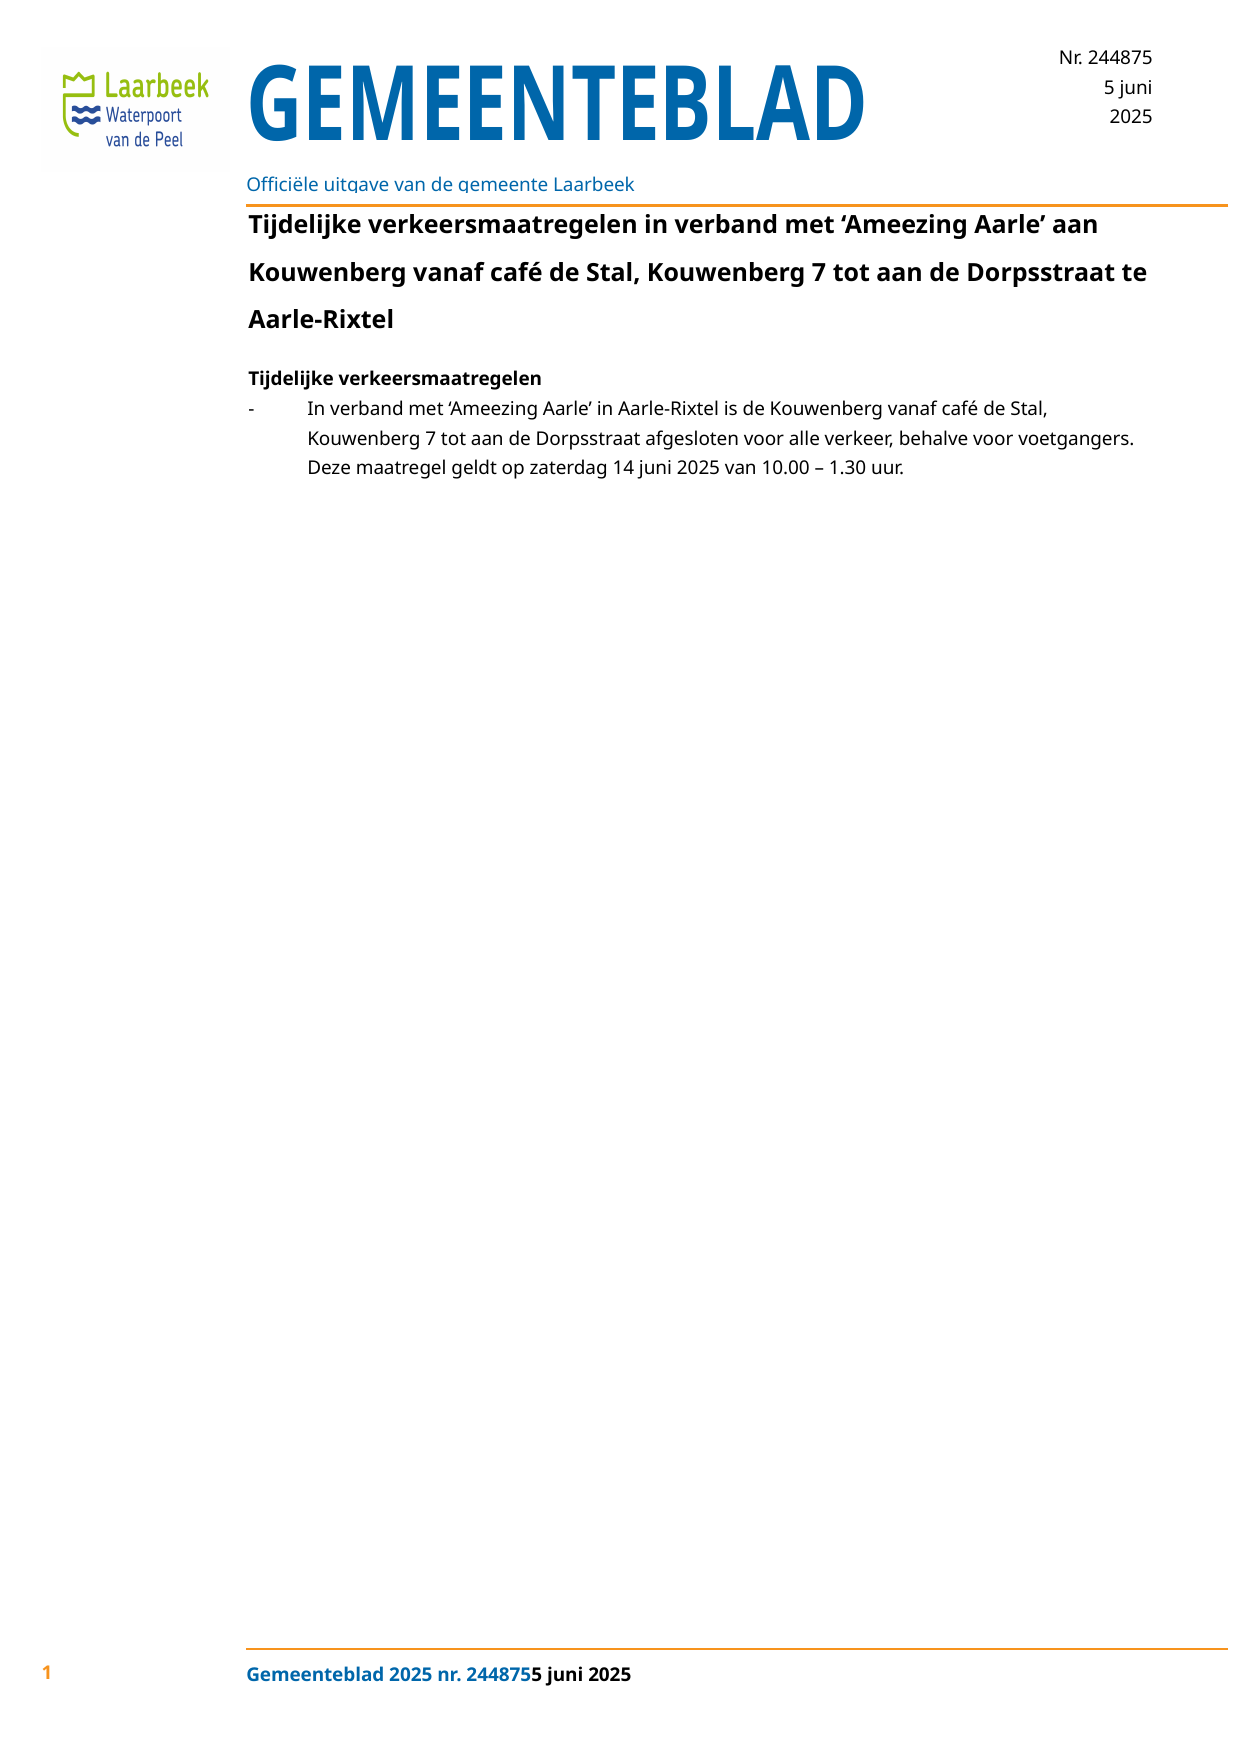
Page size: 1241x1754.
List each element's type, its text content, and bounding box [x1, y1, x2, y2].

picture [41, 47, 231, 172]
text Tijdelijke verkeersmaatregelen [248, 366, 1152, 391]
list In verband met ‘Ameezing Aarle’ in Aarle-Rixtel is de Kouwenberg vanaf café de Stal, Kouwenberg 7 tot aan de Dorpsstraat afgesloten voor alle verkeer, behalve voor voetgangers. Deze maatregel geldt op zaterdag 14 juni 2025 van 10.00 – 1.30 uur. [248, 395, 1152, 480]
text Tijdelijke verkeersmaatregelen in verband met ‘Ameezing Aarle’ aan Kouwenberg vanaf café de Stal, Kouwenberg 7 tot aan de Dorpsstraat te Aarle-Rixtel [248, 207, 1152, 336]
